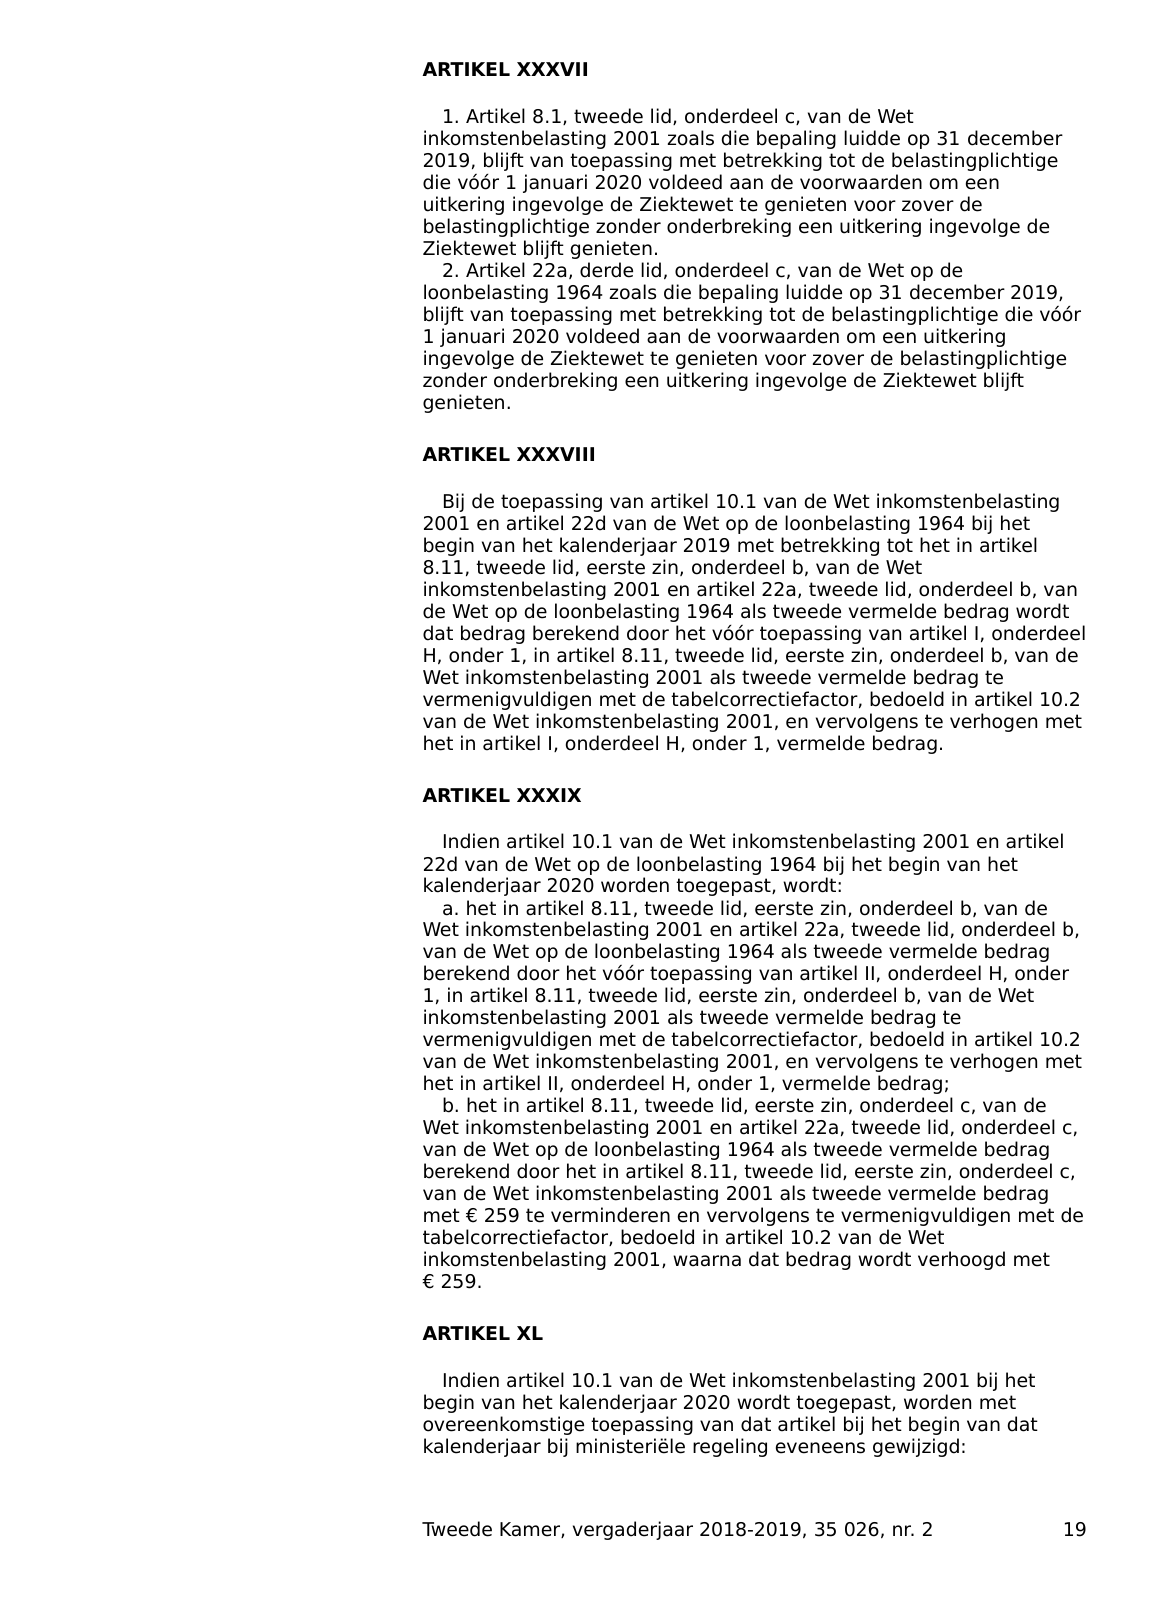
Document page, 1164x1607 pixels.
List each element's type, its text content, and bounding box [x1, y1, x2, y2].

subtitle ARTIKEL XXXVIII [422, 444, 1087, 466]
text Indien artikel 10.1 van de Wet inkomstenbelasting 2001 en artikel 22d van de Wet op de loonbelasting 1964 bij het begin van het kalenderjaar 2020 worden toegepast, wordt: [422, 831, 1087, 897]
subtitle ARTIKEL XXXVII [422, 59, 1087, 81]
text a. het in artikel 8.11, tweede lid, eerste zin, onderdeel b, van de Wet inkomstenbelasting 2001 en artikel 22a, tweede lid, onderdeel b, van de Wet op de loonbelasting 1964 als tweede vermelde bedrag berekend door het vóór toepassing van artikel II, onderdeel H, onder 1, in artikel 8.11, tweede lid, eerste zin, onderdeel b, van de Wet inkomstenbelasting 2001 als tweede vermelde bedrag te vermenigvuldigen met de tabelcorrectiefactor, bedoeld in artikel 10.2 van de Wet inkomstenbelasting 2001, en vervolgens te verhogen met het in artikel II, onderdeel H, onder 1, vermelde bedrag; [422, 897, 1087, 1095]
text b. het in artikel 8.11, tweede lid, eerste zin, onderdeel c, van de Wet inkomstenbelasting 2001 en artikel 22a, tweede lid, onderdeel c, van de Wet op de loonbelasting 1964 als tweede vermelde bedrag berekend door het in artikel 8.11, tweede lid, eerste zin, onderdeel c, van de Wet inkomstenbelasting 2001 als tweede vermelde bedrag met € 259 te verminderen en vervolgens te vermenigvuldigen met de tabelcorrectiefactor, bedoeld in artikel 10.2 van de Wet inkomstenbelasting 2001, waarna dat bedrag wordt verhoogd met € 259. [422, 1095, 1087, 1293]
text Bij de toepassing van artikel 10.1 van de Wet inkomstenbelasting 2001 en artikel 22d van de Wet op de loonbelasting 1964 bij het begin van het kalenderjaar 2019 met betrekking tot het in artikel 8.11, tweede lid, eerste zin, onderdeel b, van de Wet inkomstenbelasting 2001 en artikel 22a, tweede lid, onderdeel b, van de Wet op de loonbelasting 1964 als tweede vermelde bedrag wordt dat bedrag berekend door het vóór toepassing van artikel I, onderdeel H, onder 1, in artikel 8.11, tweede lid, eerste zin, onderdeel b, van de Wet inkomstenbelasting 2001 als tweede vermelde bedrag te vermenigvuldigen met de tabelcorrectiefactor, bedoeld in artikel 10.2 van de Wet inkomstenbelasting 2001, en vervolgens te verhogen met het in artikel I, onderdeel H, onder 1, vermelde bedrag. [422, 491, 1087, 754]
text Indien artikel 10.1 van de Wet inkomstenbelasting 2001 bij het begin van het kalenderjaar 2020 wordt toegepast, worden met overeenkomstige toepassing van dat artikel bij het begin van dat kalenderjaar bij ministeriële regeling eveneens gewijzigd: [422, 1370, 1087, 1458]
text 1. Artikel 8.1, tweede lid, onderdeel c, van de Wet inkomstenbelasting 2001 zoals die bepaling luidde op 31 december 2019, blijft van toepassing met betrekking tot de belastingplichtige die vóór 1 januari 2020 voldeed aan de voorwaarden om een uitkering ingevolge de Ziektewet te genieten voor zover de belastingplichtige zonder onderbreking een uitkering ingevolge de Ziektewet blijft genieten. [422, 106, 1087, 260]
subtitle ARTIKEL XXXIX [422, 784, 1087, 806]
subtitle ARTIKEL XL [422, 1323, 1087, 1345]
text 2. Artikel 22a, derde lid, onderdeel c, van de Wet op de loonbelasting 1964 zoals die bepaling luidde op 31 december 2019, blijft van toepassing met betrekking tot de belastingplichtige die vóór 1 januari 2020 voldeed aan de voorwaarden om een uitkering ingevolge de Ziektewet te genieten voor zover de belastingplichtige zonder onderbreking een uitkering ingevolge de Ziektewet blijft genieten. [422, 260, 1087, 414]
